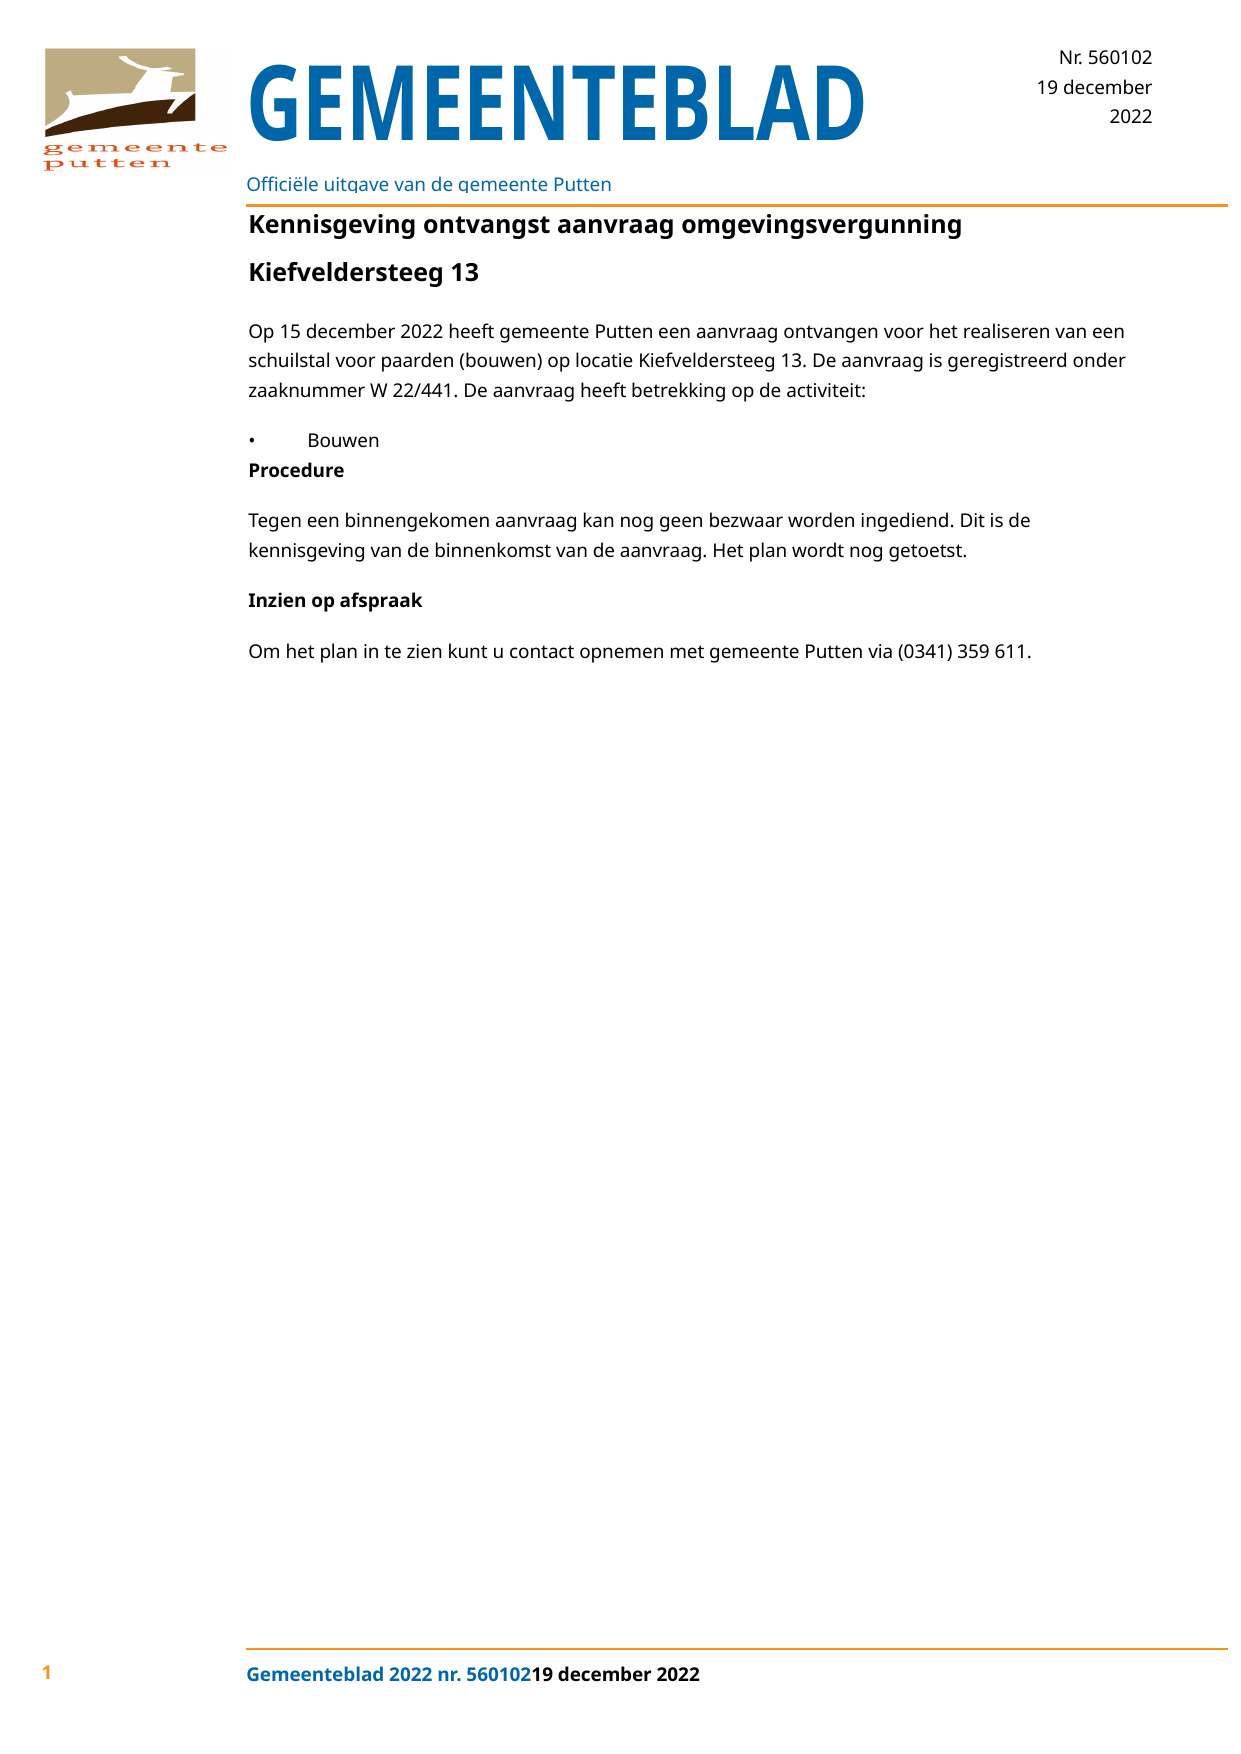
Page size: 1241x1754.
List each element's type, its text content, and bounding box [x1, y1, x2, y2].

text Om het plan in te zien kunt u contact opnemen met gemeente Putten via (0341) 359 611. [248, 638, 1152, 664]
picture [41, 47, 231, 172]
text Kennisgeving ontvangst aanvraag omgevingsvergunning Kiefveldersteeg 13 [248, 207, 1152, 288]
text Tegen een binnengekomen aanvraag kan nog geen bezwaar worden ingediend. Dit is de kennisgeving van de binnenkomst van de aanvraag. Het plan wordt nog getoetst. [248, 507, 1152, 563]
text Inzien op afspraak [248, 587, 1152, 613]
list Bouwen [248, 427, 1152, 453]
text Procedure [248, 457, 1152, 483]
text Op 15 december 2022 heeft gemeente Putten een aanvraag ontvangen voor het realiseren van een schuilstal voor paarden (bouwen) op locatie Kiefveldersteeg 13. De aanvraag is geregistreerd onder zaaknummer W 22/441. De aanvraag heeft betrekking op de activiteit: [248, 318, 1152, 403]
